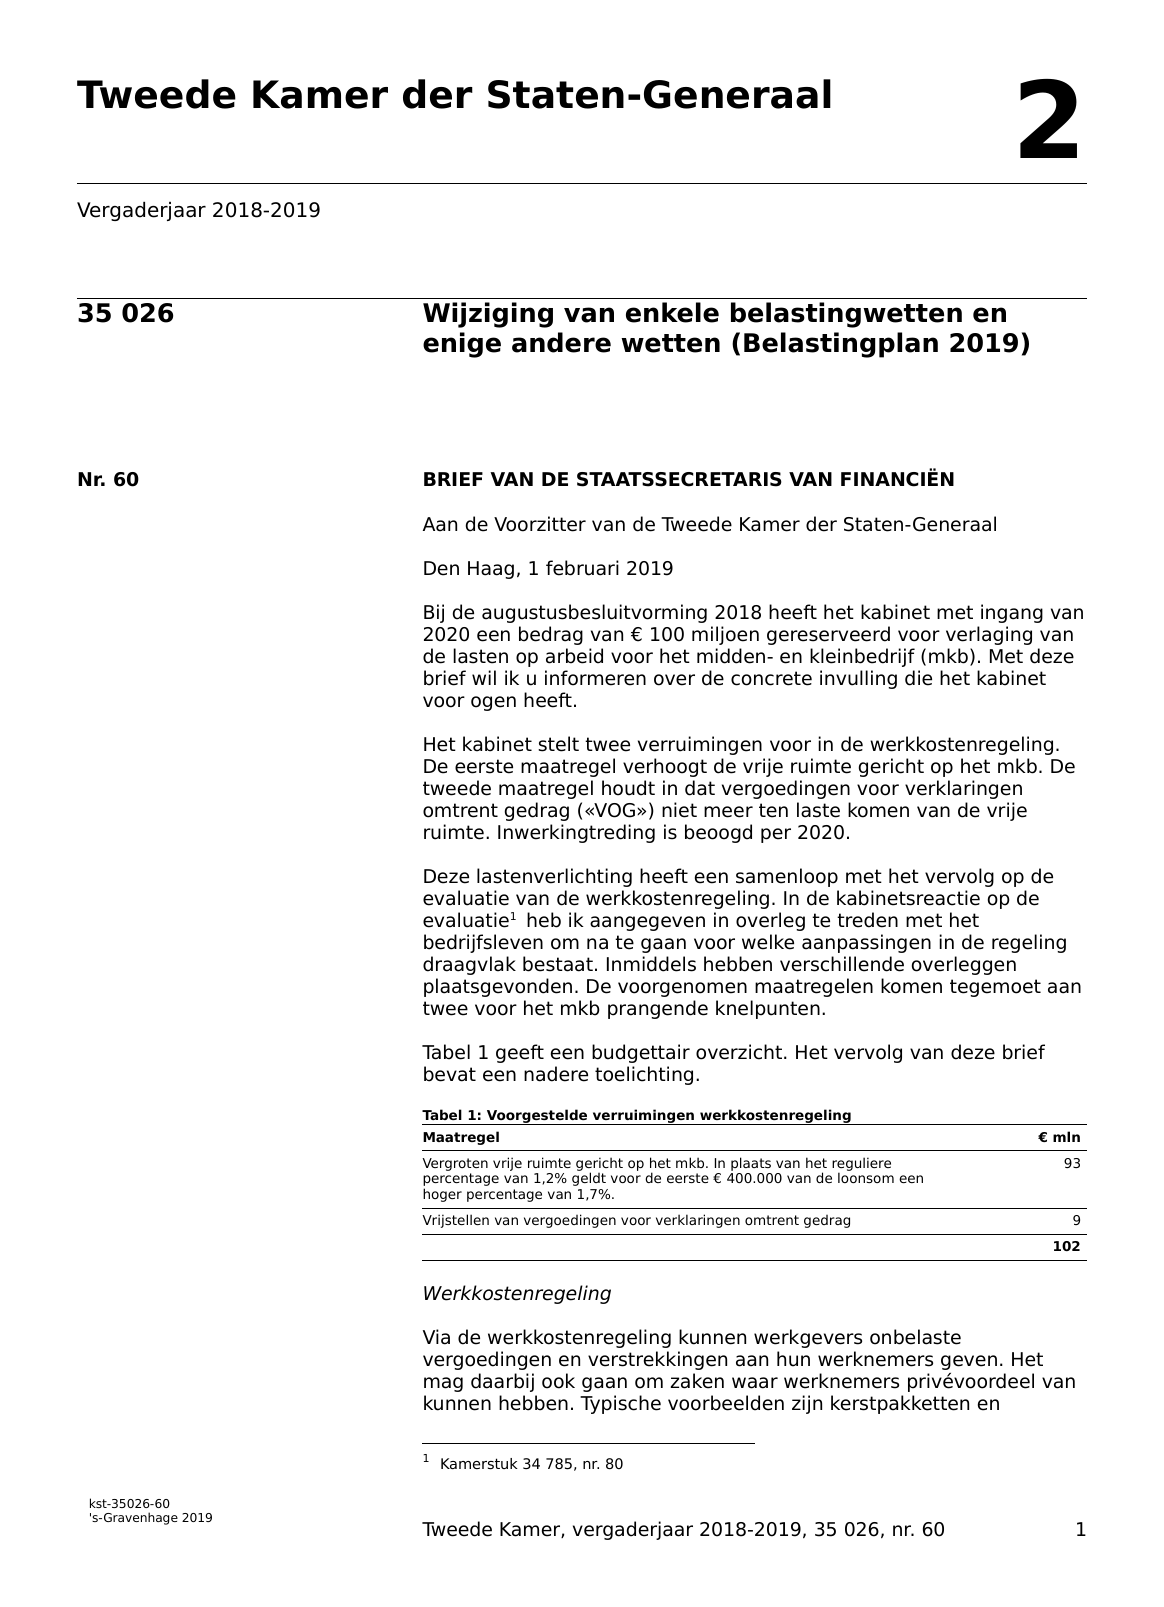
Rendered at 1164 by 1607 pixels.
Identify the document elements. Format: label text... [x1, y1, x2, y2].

text Aan de Voorzitter van de Tweede Kamer der Staten-Generaal [422, 513, 1087, 536]
table_cell 93 [954, 1151, 1087, 1207]
table_cell 9 [954, 1209, 1087, 1233]
table_header Tabel 1: Voorgestelde verruimingen werkkostenregeling [422, 1108, 1087, 1124]
table_cell Vrijstellen van vergoedingen voor verklaringen omtrent gedrag [422, 1209, 954, 1233]
text kst-35026-60 [88, 1497, 323, 1511]
text Deze lastenverlichting heeft een samenloop met het vervolg op de evaluatie van de werkkostenregeling. In de kabinetsreactie op de evaluatie heb ik aangegeven in overleg te treden met het bedrijfsleven om na te gaan voor welke aanpassingen in de regeling draagvlak bestaat. Inmiddels hebben verschillende overleggen plaatsgevonden. De voorgenomen maatregelen komen tegemoet aan twee voor het mkb prangende knelpunten. [422, 866, 1087, 1020]
subtitle Nr. 60 BRIEF VAN DE STAATSSECRETARIS VAN FINANCIËN [77, 469, 1087, 491]
table_cell Vergaderjaar 2018-2019 [77, 184, 1087, 298]
table_cell Maatregel [422, 1125, 954, 1150]
table_cell € mln [954, 1125, 1087, 1150]
subtitle 35 026 Wijziging van enkele belastingwetten en enige andere wetten (Belastingplan 2019) [77, 299, 1087, 358]
table_cell Vergroten vrije ruimte gericht op het mkb. In plaats van het reguliere percentage van 1,2% geldt voor de eerste € 400.000 van de loonsom een hoger percentage van 1,7%. [422, 1151, 954, 1207]
text Het kabinet stelt twee verruimingen voor in de werkkostenregeling. De eerste maatregel verhoogt de vrije ruimte gericht op het mkb. De tweede maatregel houdt in dat vergoedingen voor verklaringen omtrent gedrag («VOG») niet meer ten laste komen van de vrije ruimte. Inwerkingtreding is beoogd per 2020. [422, 734, 1087, 844]
table_header 2 [886, 59, 1087, 183]
text Tabel 1 geeft een budgettair overzicht. Het vervolg van deze brief bevat een nadere toelichting. [422, 1042, 1087, 1086]
text Kamerstuk 34 785, nr. 80 [422, 1452, 1087, 1474]
text Bij de augustusbesluitvorming 2018 heeft het kabinet met ingang van 2020 een bedrag van € 100 miljoen gereserveerd voor verlaging van de lasten op arbeid voor het midden- en kleinbedrijf (mkb). Met deze brief wil ik u informeren over de concrete invulling die het kabinet voor ogen heeft. [422, 602, 1087, 712]
table_header Tweede Kamer der Staten-Generaal [77, 59, 886, 183]
table_cell 102 [954, 1235, 1087, 1260]
text 's-Gravenhage 2019 [88, 1511, 323, 1525]
text Via de werkkostenregeling kunnen werkgevers onbelaste vergoedingen en verstrekkingen aan hun werknemers geven. Het mag daarbij ook gaan om zaken waar werknemers privévoordeel van kunnen hebben. Typische voorbeelden zijn kerstpakketten en [422, 1327, 1087, 1415]
text Den Haag, 1 februari 2019 [422, 558, 1087, 580]
table_cell [422, 1235, 954, 1260]
subtitle Werkkostenregeling [422, 1283, 1087, 1305]
